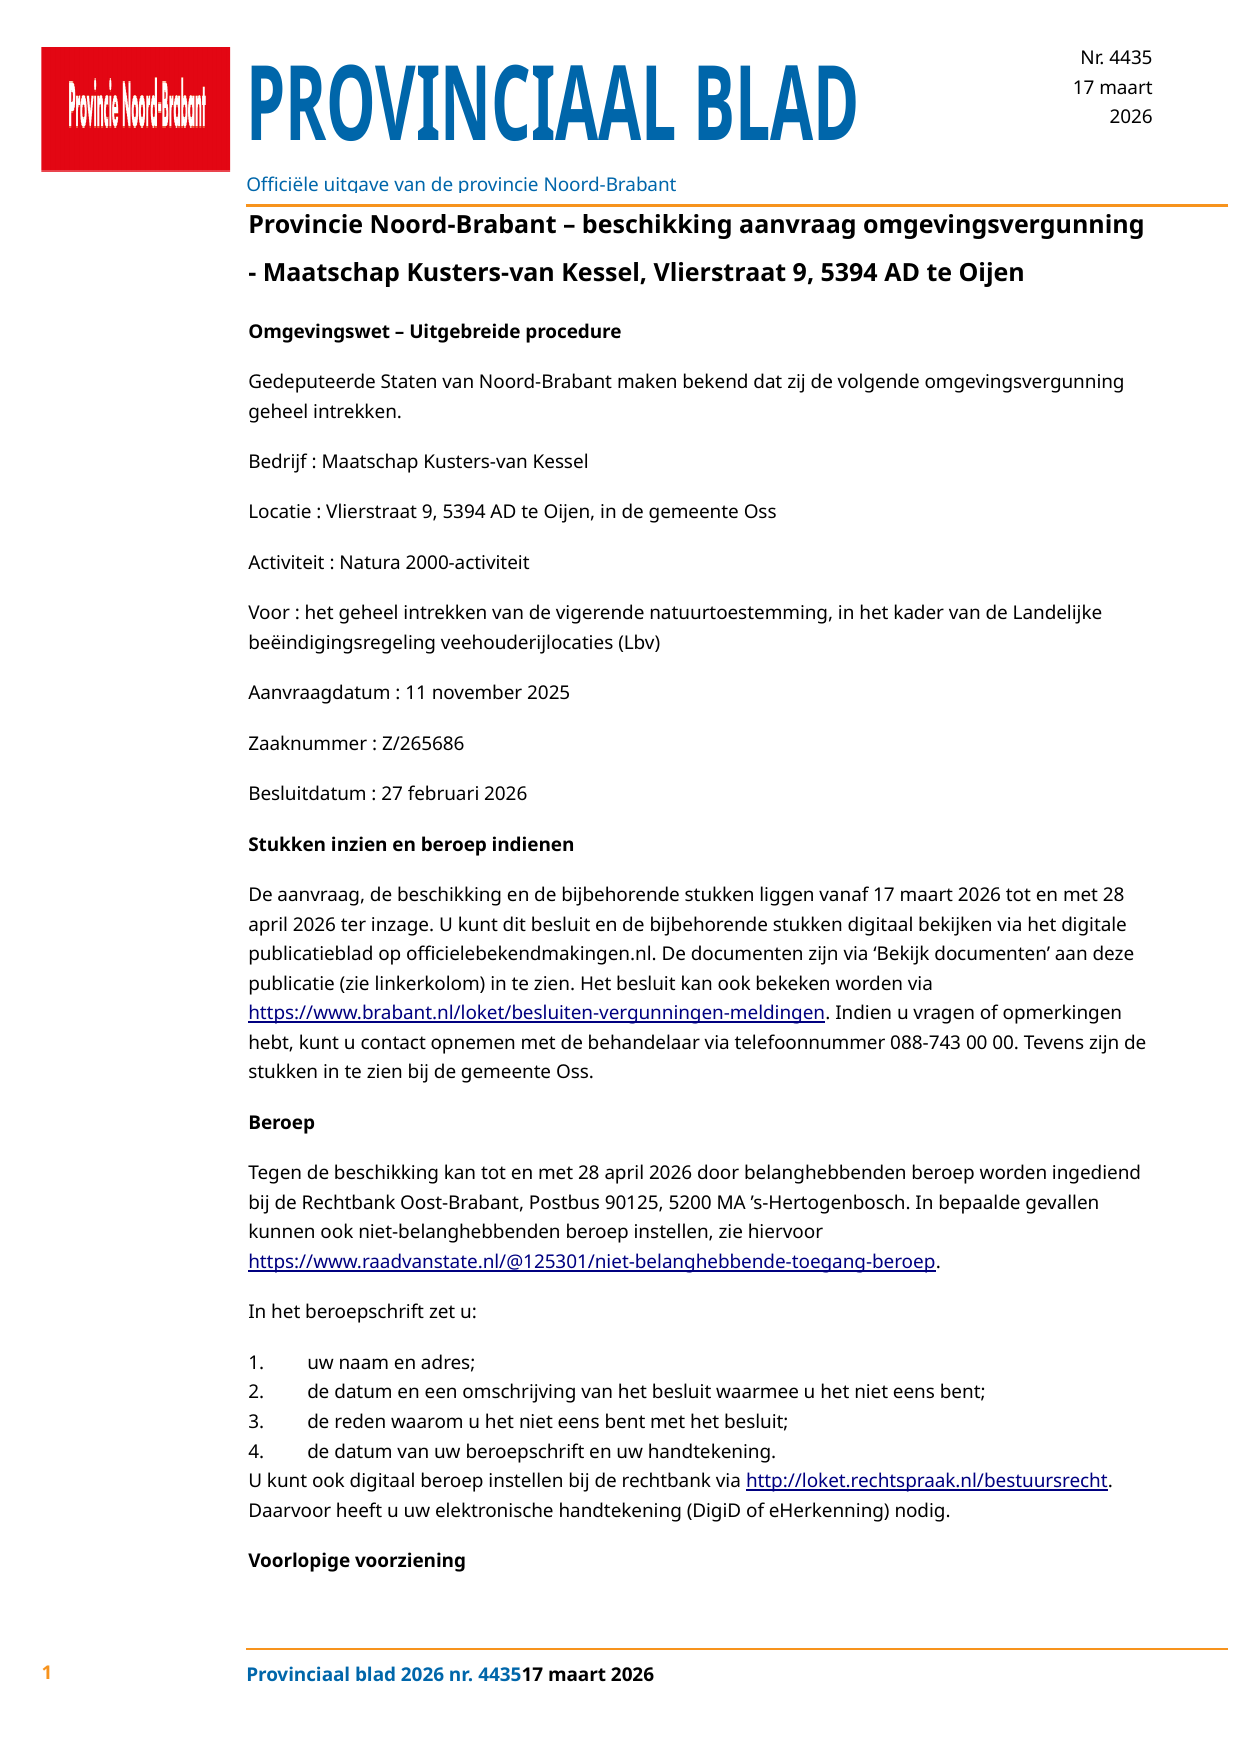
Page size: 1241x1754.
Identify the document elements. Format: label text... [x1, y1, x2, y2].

text Voor : het geheel intrekken van de vigerende natuurtoestemming, in het kader van de Landelijke beëindigingsregeling veehouderijlocaties (Lbv) [248, 599, 1152, 655]
text Bedrijf : Maatschap Kusters-van Kessel [248, 448, 1152, 474]
text Stukken inzien en beroep indienen [248, 831, 1152, 857]
text Locatie : Vlierstraat 9, 5394 AD te Oijen, in de gemeente Oss [248, 499, 1152, 524]
list de datum van uw beroepschrift en uw handtekening. [248, 1438, 1152, 1464]
text Beroep [248, 1109, 1152, 1135]
text U kunt ook digitaal beroep instellen bij de rechtbank via http://loket.rechtspraak.nl/bestuursrecht. Daarvoor heeft u uw elektronische handtekening (DigiD of eHerkenning) nodig. [248, 1467, 1152, 1523]
text Besluitdatum : 27 februari 2026 [248, 780, 1152, 806]
text In het beroepschrift zet u: [248, 1299, 1152, 1324]
text Tegen de beschikking kan tot en met 28 april 2026 door belanghebbenden beroep worden ingediend bij de Rechtbank Oost-Brabant, Postbus 90125, 5200 MA ’s-Hertogenbosch. In bepaalde gevallen kunnen ook niet-belanghebbenden beroep instellen, zie hiervoor https://www.raadvanstate.nl/@125301/niet-belanghebbende-toegang-beroep. [248, 1159, 1152, 1274]
text Zaaknummer : Z/265686 [248, 730, 1152, 756]
picture [41, 47, 231, 172]
text Gedeputeerde Staten van Noord-Brabant maken bekend dat zij de volgende omgevingsvergunning geheel intrekken. [248, 368, 1152, 424]
text De aanvraag, de beschikking en de bijbehorende stukken liggen vanaf 17 maart 2026 tot en met 28 april 2026 ter inzage. U kunt dit besluit en de bijbehorende stukken digitaal bekijken via het digitale publicatieblad op officielebekendmakingen.nl. De documenten zijn via ‘Bekijk documenten’ aan deze publicatie (zie linkerkolom) in te zien. Het besluit kan ook bekeken worden via https://www.brabant.nl/loket/besluiten-vergunningen-meldingen. Indien u vragen of opmerkingen hebt, kunt u contact opnemen met de behandelaar via telefoonnummer 088-743 00 00. Tevens zijn de stukken in te zien bij de gemeente Oss. [248, 881, 1152, 1084]
text Voorlopige voorziening [248, 1547, 1152, 1573]
text Activiteit : Natura 2000-activiteit [248, 549, 1152, 575]
text Omgevingswet – Uitgebreide procedure [248, 318, 1152, 344]
list de reden waarom u het niet eens bent met het besluit; [248, 1408, 1152, 1434]
text Provincie Noord-Brabant – beschikking aanvraag omgevingsvergunning - Maatschap Kusters-van Kessel, Vlierstraat 9, 5394 AD te Oijen [248, 207, 1152, 288]
list uw naam en adres; [248, 1349, 1152, 1375]
list de datum en een omschrijving van het besluit waarmee u het niet eens bent; [248, 1379, 1152, 1404]
text Aanvraagdatum : 11 november 2025 [248, 679, 1152, 705]
